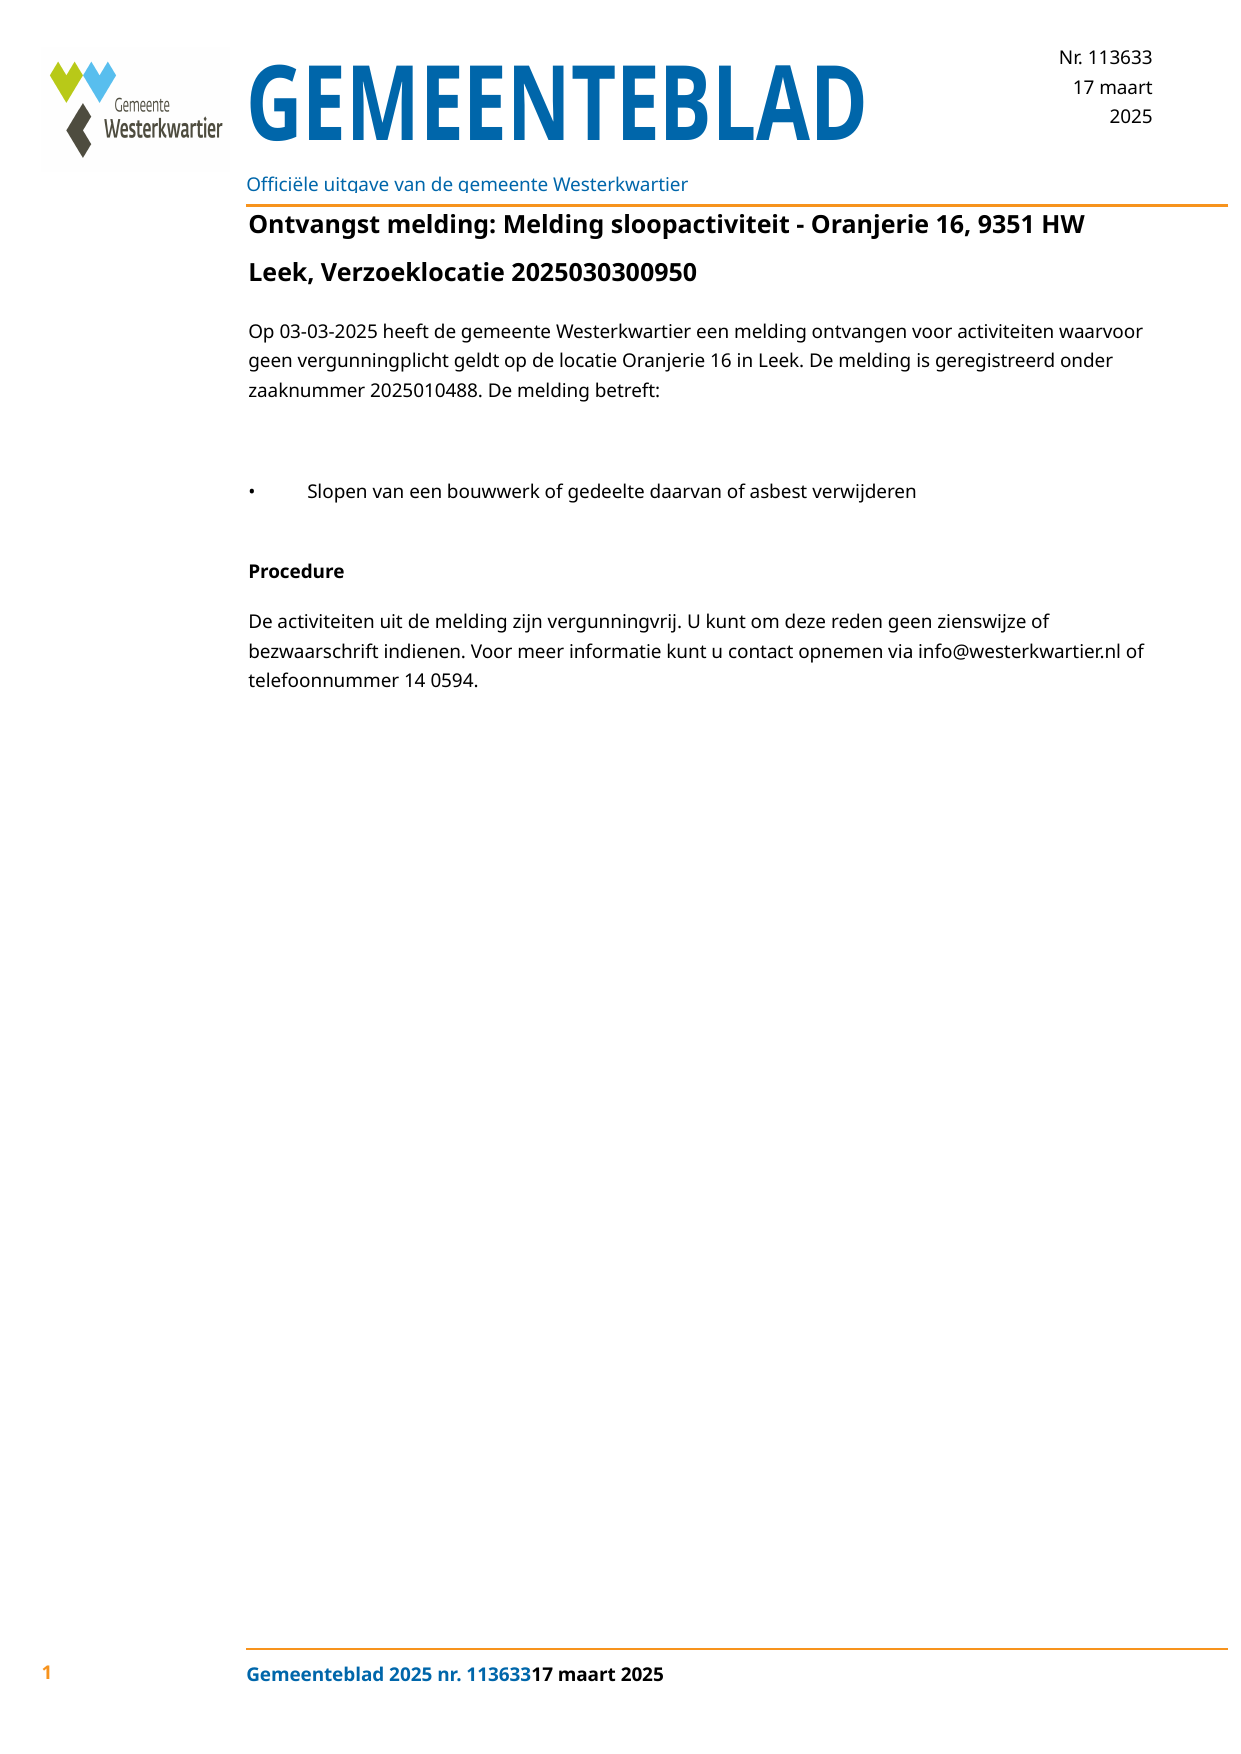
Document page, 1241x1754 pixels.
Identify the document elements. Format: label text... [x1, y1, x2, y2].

text Op 03-03-2025 heeft de gemeente Westerkwartier een melding ontvangen voor activiteiten waarvoor geen vergunningplicht geldt op de locatie Oranjerie 16 in Leek. De melding is geregistreerd onder zaaknummer 2025010488. De melding betreft: [248, 318, 1152, 403]
text De activiteiten uit de melding zijn vergunningvrij. U kunt om deze reden geen zienswijze of bezwaarschrift indienen. Voor meer informatie kunt u contact opnemen via info@westerkwartier.nl of telefoonnummer 14 0594. [248, 608, 1152, 693]
list Slopen van een bouwwerk of gedeelte daarvan of asbest verwijderen [248, 478, 1152, 504]
text Ontvangst melding: Melding sloopactiviteit - Oranjerie 16, 9351 HW Leek, Verzoeklocatie 2025030300950 [248, 207, 1152, 288]
text Procedure [248, 558, 1152, 584]
picture [41, 47, 231, 172]
